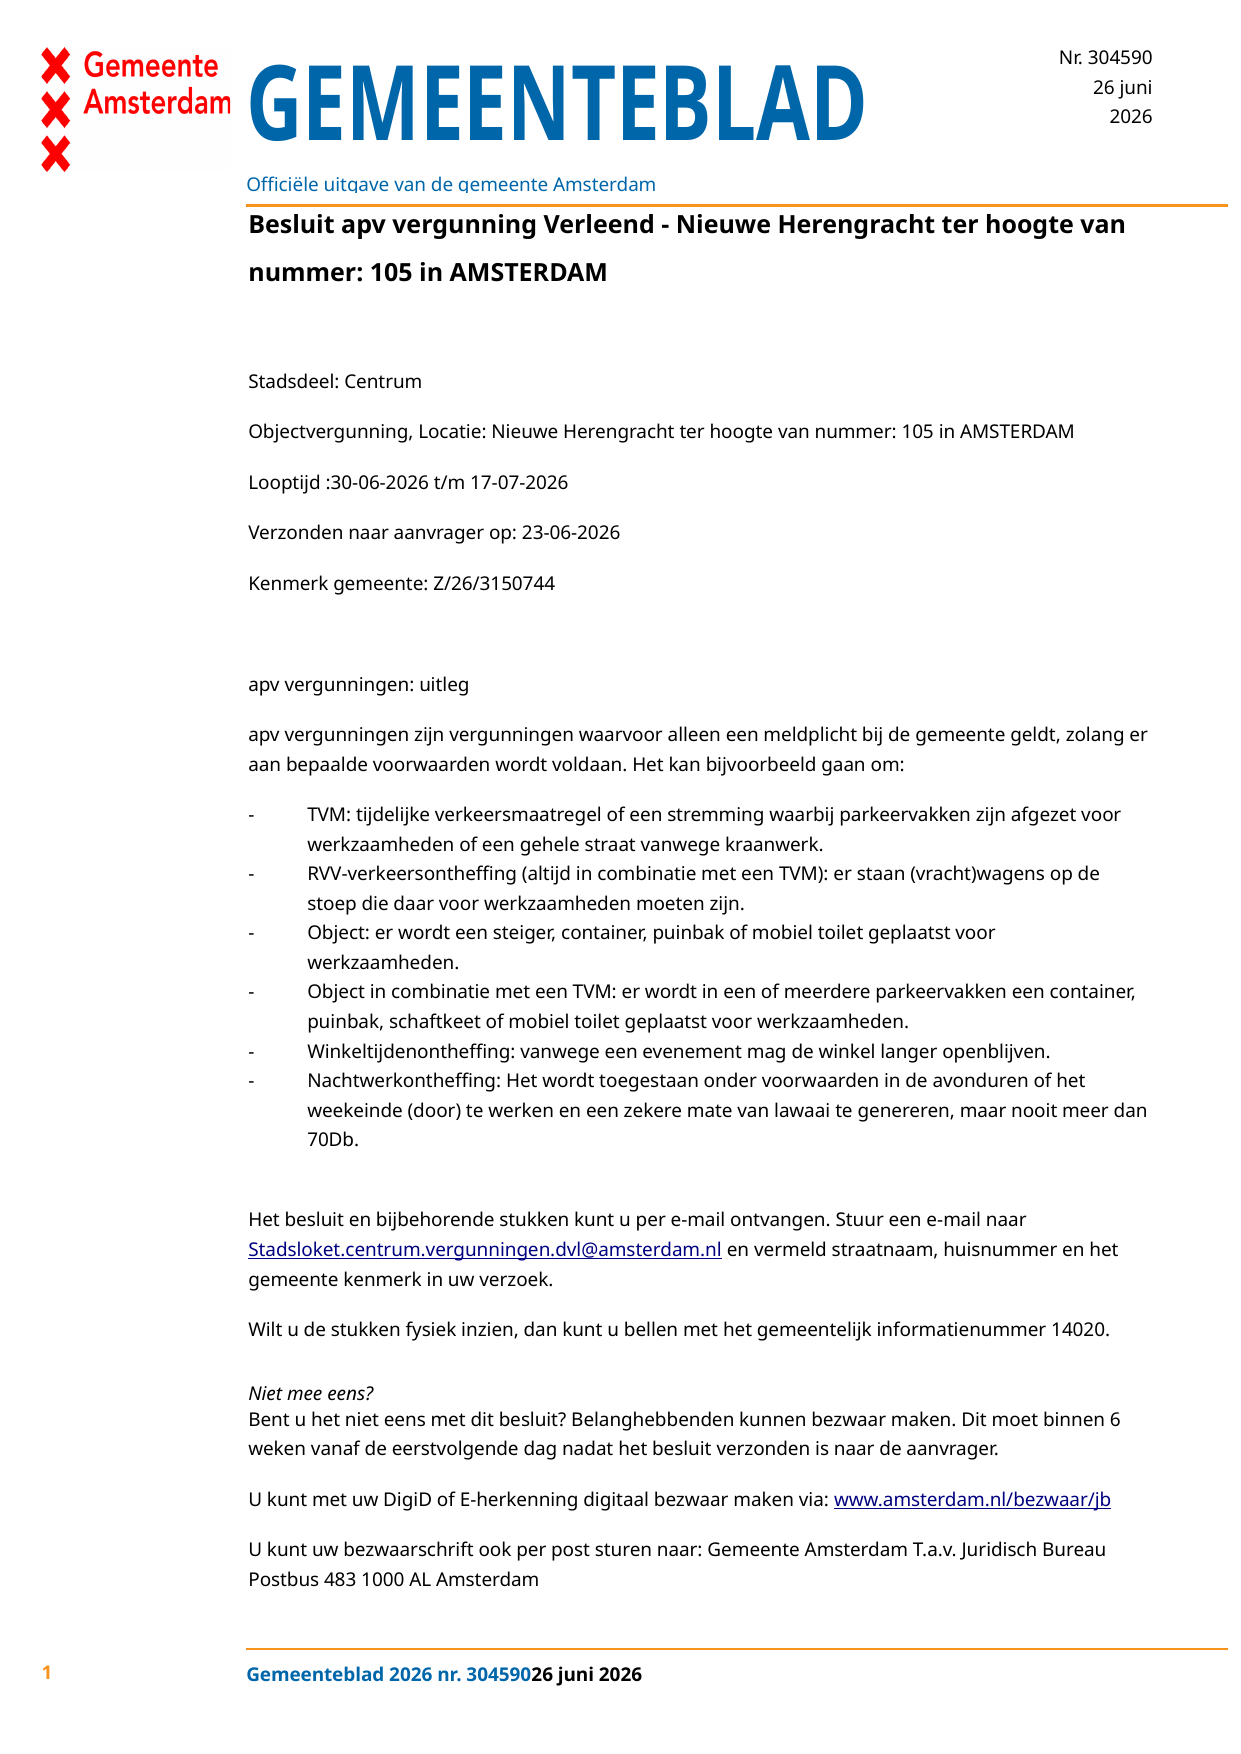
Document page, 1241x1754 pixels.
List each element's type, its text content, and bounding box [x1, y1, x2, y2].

text U kunt uw bezwaarschrift ook per post sturen naar: Gemeente Amsterdam T.a.v. Juridisch Bureau Postbus 483 1000 AL Amsterdam [248, 1536, 1152, 1592]
text apv vergunningen zijn vergunningen waarvoor alleen een meldplicht bij de gemeente geldt, zolang er aan bepaalde voorwaarden wordt voldaan. Het kan bijvoorbeeld gaan om: [248, 721, 1152, 777]
text Besluit apv vergunning Verleend - Nieuwe Herengracht ter hoogte van nummer: 105 in AMSTERDAM [248, 207, 1152, 288]
text Looptijd :30-06-2026 t/m 17-07-2026 [248, 469, 1152, 495]
picture [41, 47, 231, 172]
text Bent u het niet eens met dit besluit? Belanghebbenden kunnen bezwaar maken. Dit moet binnen 6 weken vanaf de eerstvolgende dag nadat het besluit verzonden is naar de aanvrager. [248, 1406, 1152, 1461]
list Object in combinatie met een TVM: er wordt in een of meerdere parkeervakken een container, puinbak, schaftkeet of mobiel toilet geplaatst voor werkzaamheden. [248, 979, 1152, 1034]
text apv vergunningen: uitleg [248, 671, 1152, 697]
list Winkeltijdenontheffing: vanwege een evenement mag de winkel langer openblijven. [248, 1038, 1152, 1064]
list Nachtwerkontheffing: Het wordt toegestaan onder voorwaarden in de avonduren of het weekeinde (door) te werken en een zekere mate van lawaai te genereren, maar nooit meer dan 70Db. [248, 1067, 1152, 1152]
text Objectvergunning, Locatie: Nieuwe Herengracht ter hoogte van nummer: 105 in AMSTERDAM [248, 419, 1152, 444]
text Verzonden naar aanvrager op: 23-06-2026 [248, 519, 1152, 545]
list TVM: tijdelijke verkeersmaatregel of een stremming waarbij parkeervakken zijn afgezet voor werkzaamheden of een gehele straat vanwege kraanwerk. [248, 801, 1152, 857]
list Object: er wordt een steiger, container, puinbak of mobiel toilet geplaatst voor werkzaamheden. [248, 919, 1152, 975]
list RVV-verkeersontheffing (altijd in combinatie met een TVM): er staan (vracht)wagens op de stoep die daar voor werkzaamheden moeten zijn. [248, 860, 1152, 916]
text U kunt met uw DigiD of E-herkenning digitaal bezwaar maken via: www.amsterdam.nl/bezwaar/jb [248, 1486, 1152, 1512]
text Het besluit en bijbehorende stukken kunt u per e-mail ontvangen. Stuur een e-mail naar Stadsloket.centrum.vergunningen.dvl@amsterdam.nl en vermeld straatnaam, huisnummer en het gemeente kenmerk in uw verzoek. [248, 1207, 1152, 1292]
text Stadsdeel: Centrum [248, 368, 1152, 394]
text Niet mee eens? [248, 1380, 1152, 1406]
text Kenmerk gemeente: Z/26/3150744 [248, 570, 1152, 596]
text Wilt u de stukken fysiek inzien, dan kunt u bellen met het gemeentelijk informatienummer 14020. [248, 1316, 1152, 1342]
